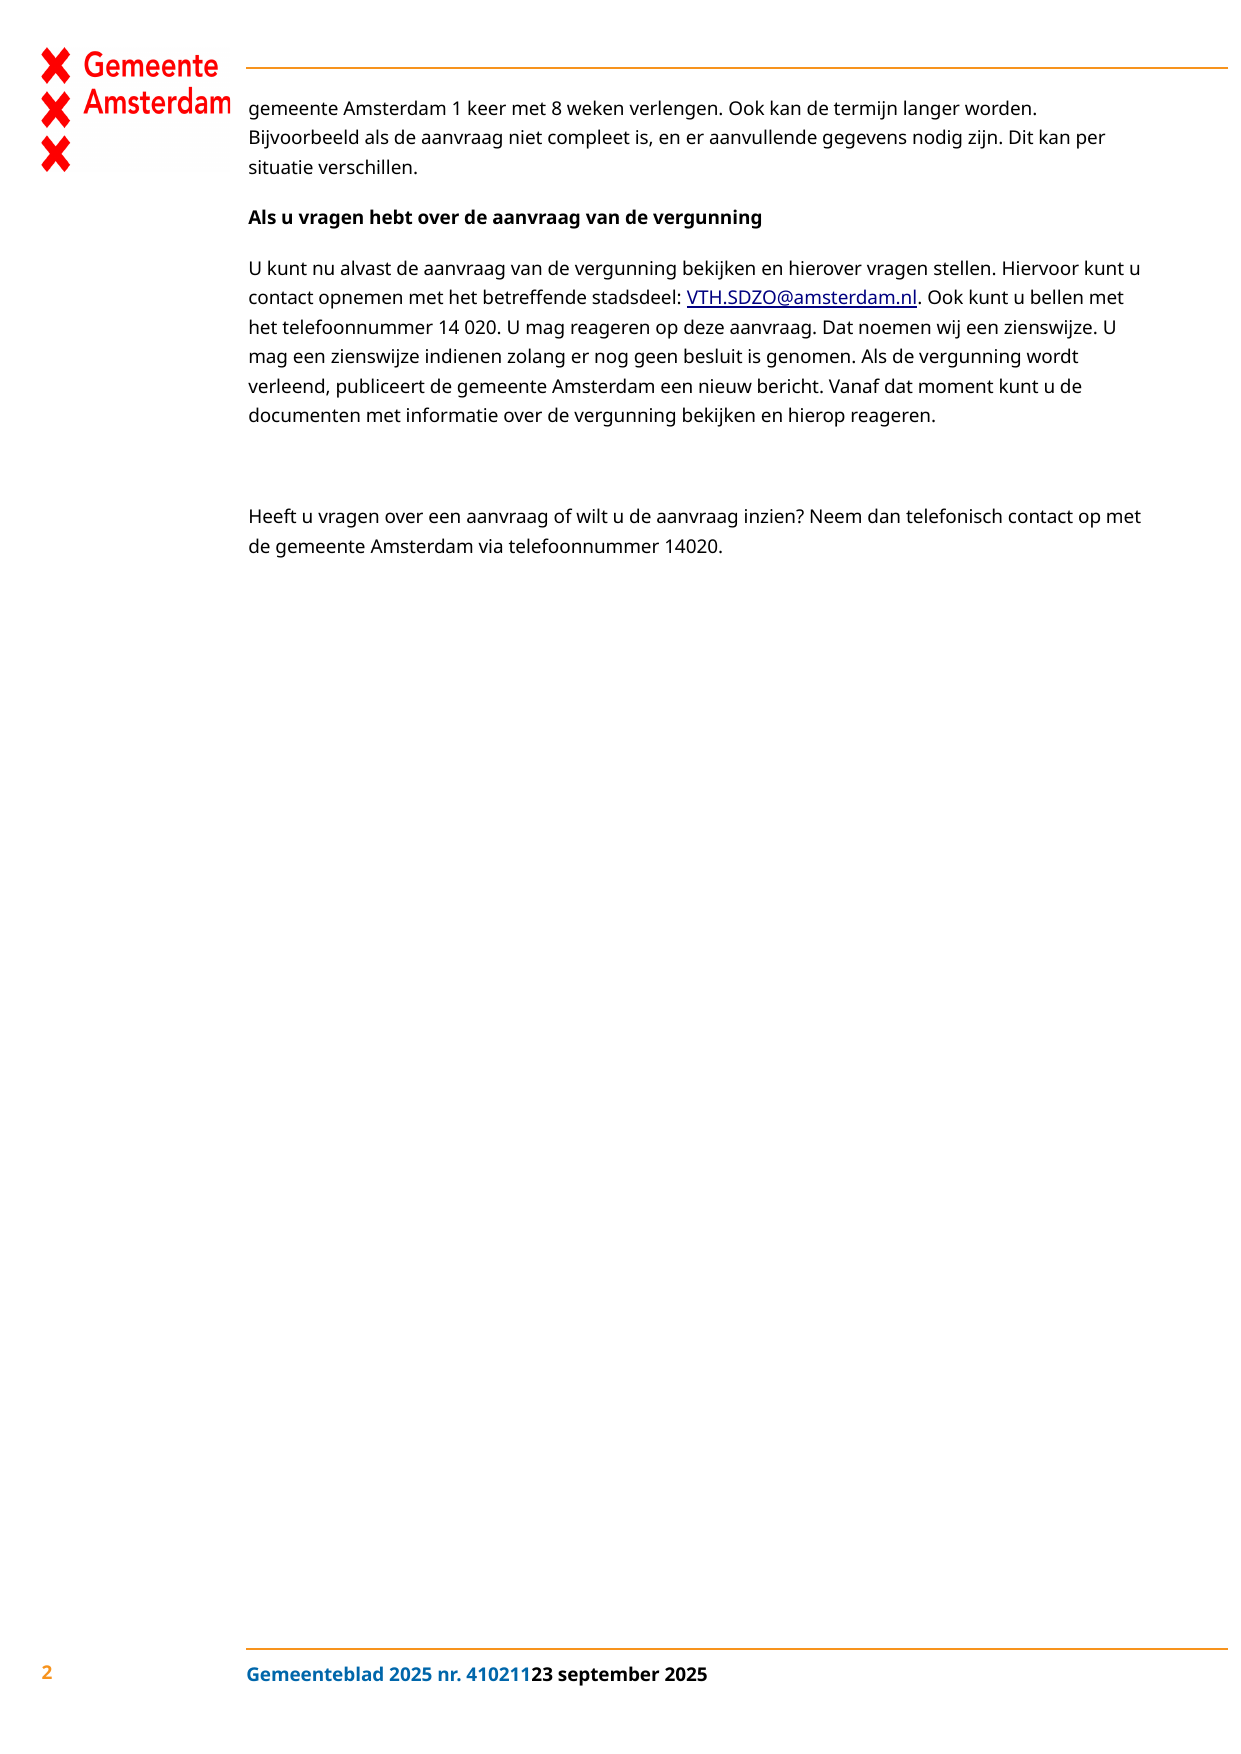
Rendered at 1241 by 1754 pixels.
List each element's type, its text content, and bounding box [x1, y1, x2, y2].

picture [41, 47, 231, 172]
text Heeft u vragen over een aanvraag of wilt u de aanvraag inzien? Neem dan telefonisch contact op met de gemeente Amsterdam via telefoonnummer 14020. [248, 503, 1152, 559]
text Als u vragen hebt over de aanvraag van de vergunning [248, 204, 1152, 230]
text U kunt nu alvast de aanvraag van de vergunning bekijken en hierover vragen stellen. Hiervoor kunt u contact opnemen met het betreffende stadsdeel: VTH.SDZO@amsterdam.nl. Ook kunt u bellen met het telefoonnummer 14 020. U mag reageren op deze aanvraag. Dat noemen wij een zienswijze. U mag een zienswijze indienen zolang er nog geen besluit is genomen. Als de vergunning wordt verleend, publiceert de gemeente Amsterdam een nieuw bericht. Vanaf dat moment kunt u de documenten met informatie over de vergunning bekijken en hierop reageren. [248, 255, 1152, 428]
text gemeente Amsterdam 1 keer met 8 weken verlengen. Ook kan de termijn langer worden. Bijvoorbeeld als de aanvraag niet compleet is, en er aanvullende gegevens nodig zijn. Dit kan per situatie verschillen. [248, 95, 1152, 180]
